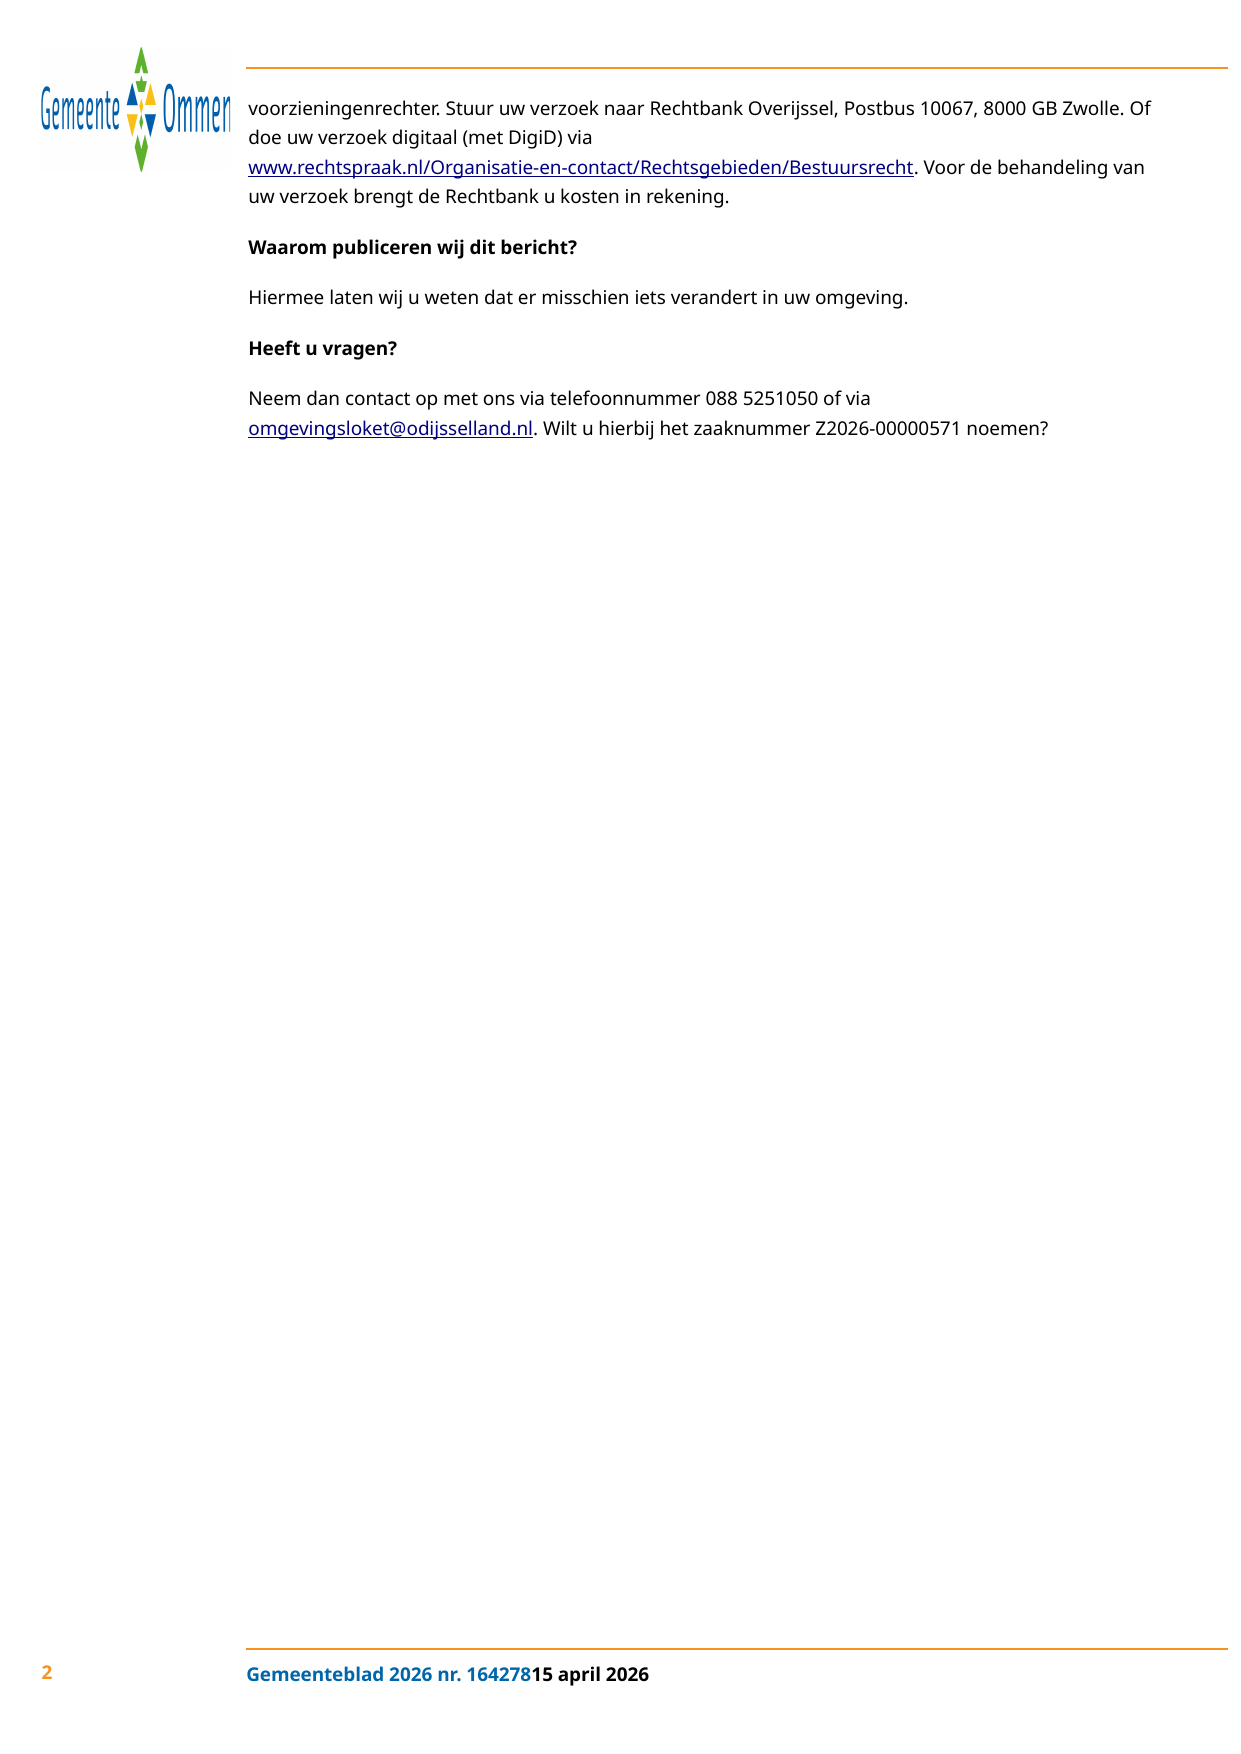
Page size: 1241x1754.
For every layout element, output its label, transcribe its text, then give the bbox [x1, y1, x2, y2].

text Hiermee laten wij u weten dat er misschien iets verandert in uw omgeving. [248, 284, 1152, 310]
picture [41, 47, 231, 172]
text Neem dan contact op met ons via telefoonnummer 088 5251050 of via omgevingsloket@odijsselland.nl. Wilt u hierbij het zaaknummer Z2026-00000571 noemen? [248, 385, 1152, 441]
text voorzieningenrechter. Stuur uw verzoek naar Rechtbank Overijssel, Postbus 10067, 8000 GB Zwolle. Of doe uw verzoek digitaal (met DigiD) via www.rechtspraak.nl/Organisatie-en-contact/Rechtsgebieden/Bestuursrecht. Voor de behandeling van uw verzoek brengt de Rechtbank u kosten in rekening. [248, 95, 1152, 209]
text Heeft u vragen? [248, 335, 1152, 361]
text Waarom publiceren wij dit bericht? [248, 234, 1152, 260]
